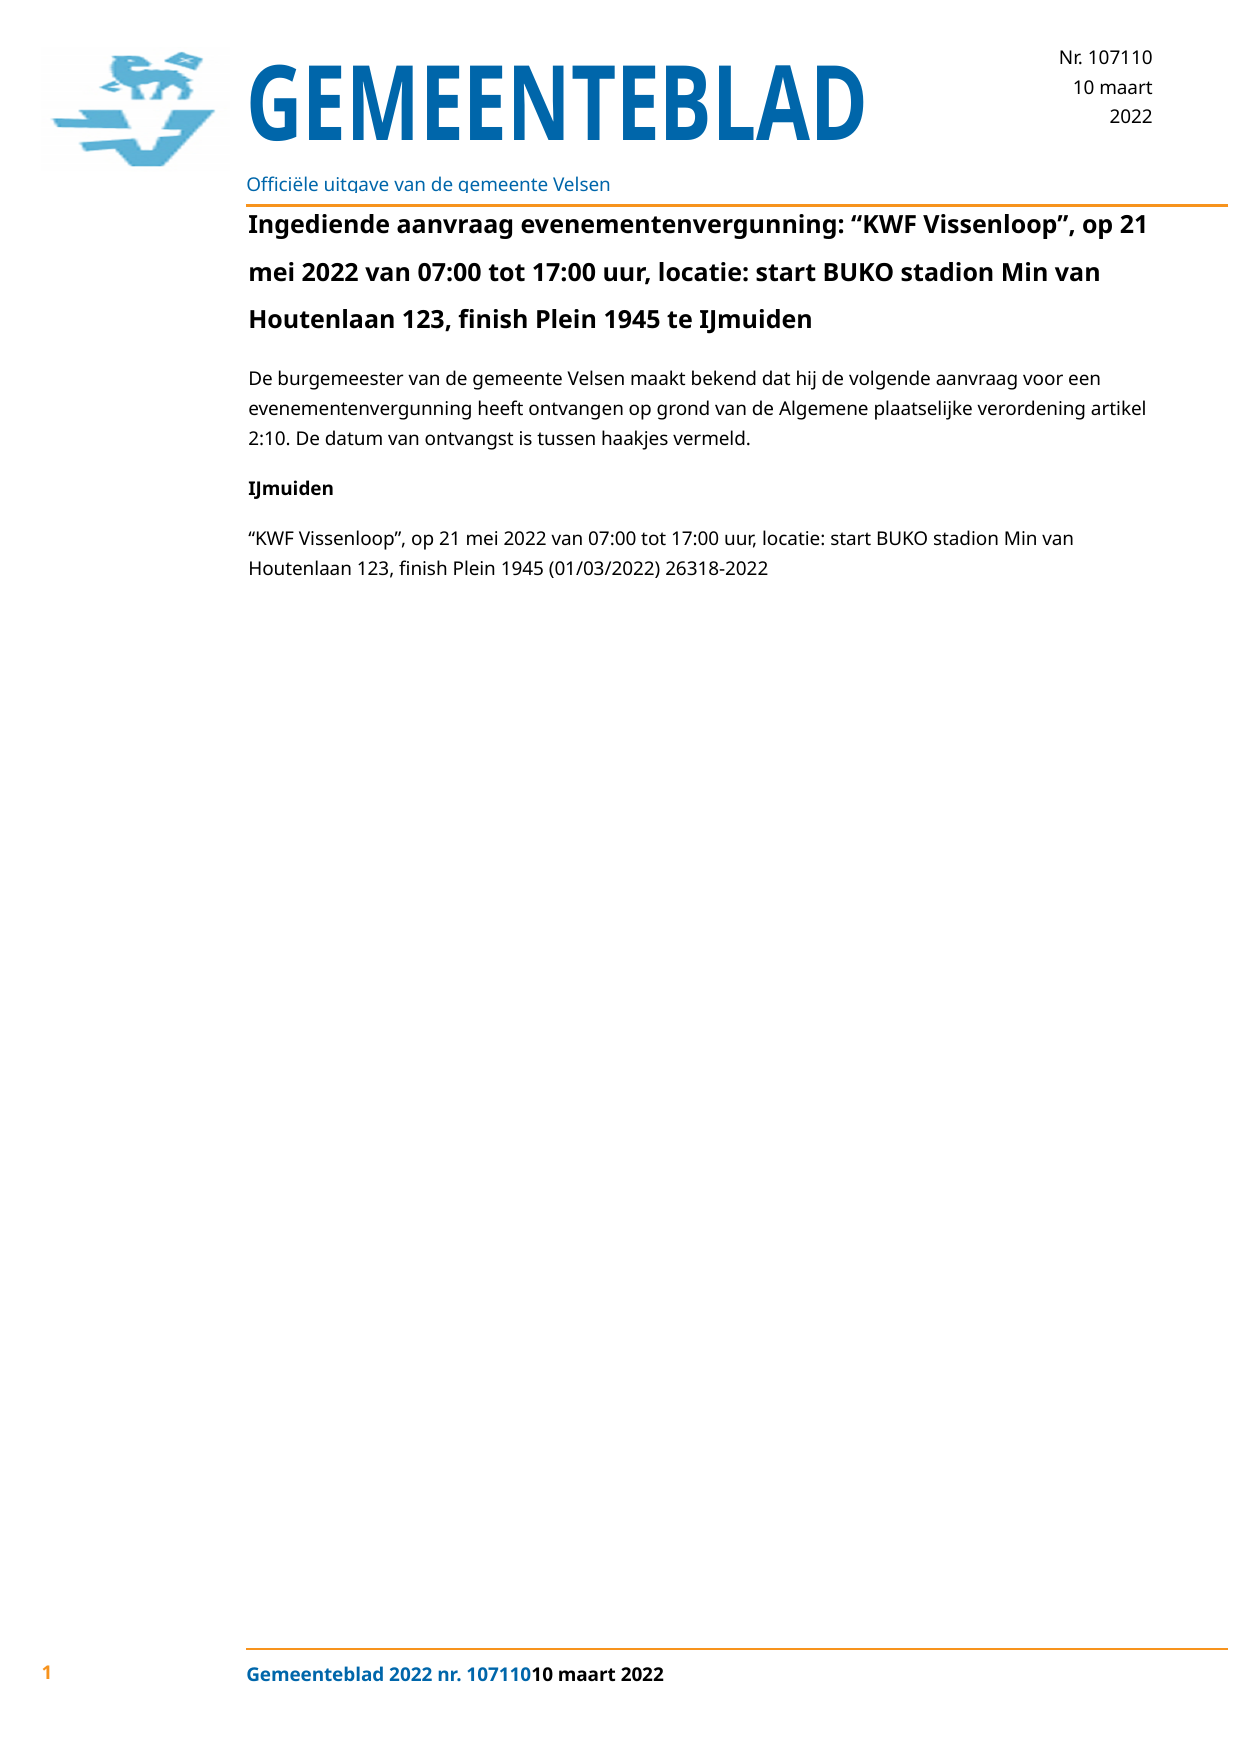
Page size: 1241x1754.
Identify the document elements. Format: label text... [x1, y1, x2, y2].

text IJmuiden [248, 475, 1152, 501]
text De burgemeester van de gemeente Velsen maakt bekend dat hij de volgende aanvraag voor een evenementenvergunning heeft ontvangen op grond van de Algemene plaatselijke verordening artikel 2:10. De datum van ontvangst is tussen haakjes vermeld. [248, 366, 1152, 450]
text “KWF Vissenloop”, op 21 mei 2022 van 07:00 tot 17:00 uur, locatie: start BUKO stadion Min van Houtenlaan 123, finish Plein 1945 (01/03/2022) 26318-2022 [248, 526, 1152, 581]
picture [41, 47, 231, 172]
text Ingediende aanvraag evenementenvergunning: “KWF Vissenloop”, op 21 mei 2022 van 07:00 tot 17:00 uur, locatie: start BUKO stadion Min van Houtenlaan 123, finish Plein 1945 te IJmuiden [248, 207, 1152, 336]
